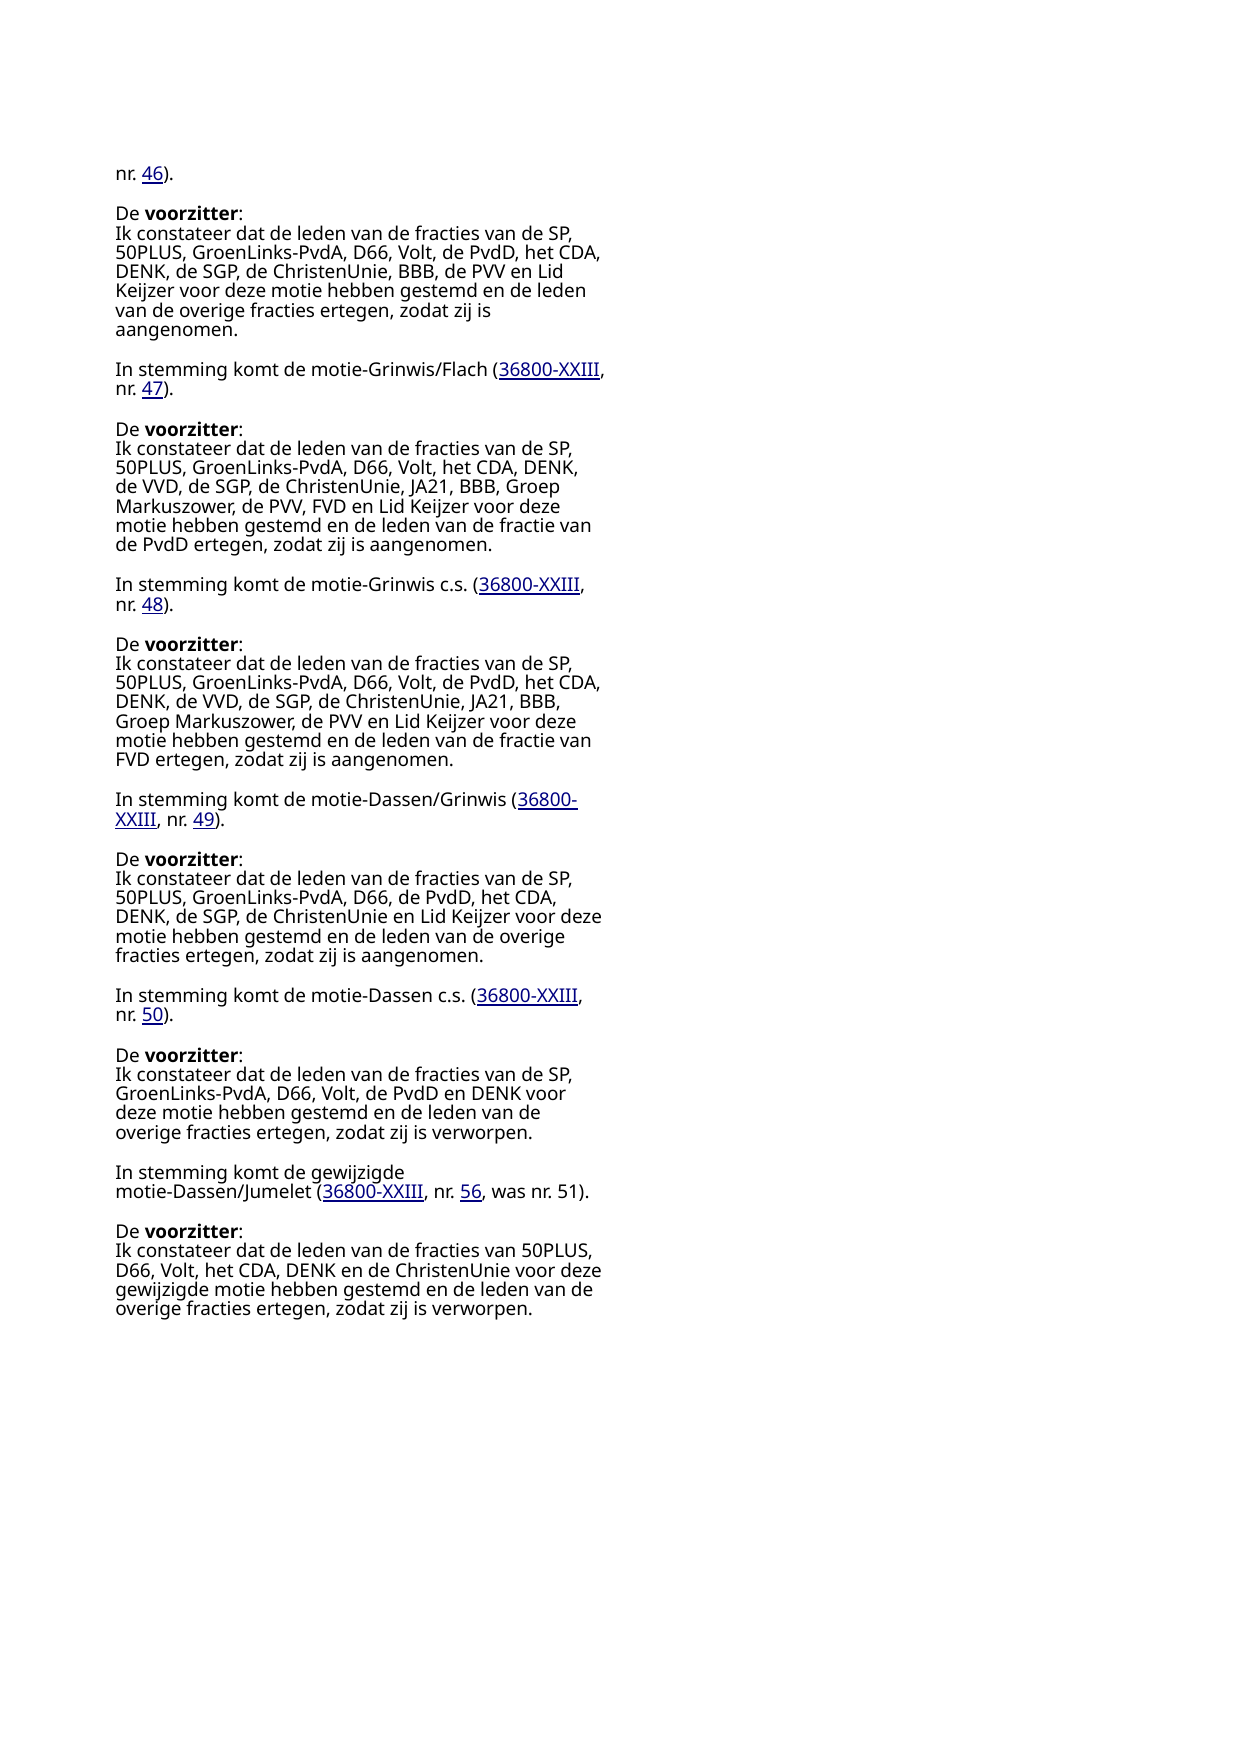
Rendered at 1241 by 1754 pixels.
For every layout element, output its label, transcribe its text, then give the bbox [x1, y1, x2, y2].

text De voorzitter: [115, 421, 605, 440]
text De voorzitter: [115, 851, 605, 870]
text Ik constateer dat de leden van de fracties van de SP, 50PLUS, GroenLinks-PvdA, D66, Volt, de PvdD, het CDA, DENK, de SGP, de ChristenUnie, BBB, de PVV en Lid Keijzer voor deze motie hebben gestemd en de leden van de overige fracties ertegen, zodat zij is aangenomen. [115, 225, 605, 340]
text De voorzitter: [115, 1047, 605, 1066]
text Ik constateer dat de leden van de fracties van 50PLUS, D66, Volt, het CDA, DENK en de ChristenUnie voor deze gewijzigde motie hebben gestemd en de leden van de overige fracties ertegen, zodat zij is verworpen. [115, 1242, 605, 1319]
text In stemming komt de motie-Grinwis/Flach (36800-XXIII, nr. 47). [115, 361, 605, 400]
text Ik constateer dat de leden van de fracties van de SP, 50PLUS, GroenLinks-PvdA, D66, Volt, de PvdD, het CDA, DENK, de VVD, de SGP, de ChristenUnie, JA21, BBB, Groep Markuszower, de PVV en Lid Keijzer voor deze motie hebben gestemd en de leden van de fractie van FVD ertegen, zodat zij is aangenomen. [115, 655, 605, 771]
text In stemming komt de gewijzigde motie-Dassen/Jumelet (36800-XXIII, nr. 56, was nr. 51). [115, 1164, 605, 1202]
text In stemming komt de motie-Dassen/Grinwis (36800-XXIII, nr. 49). [115, 791, 605, 830]
text De voorzitter: [115, 636, 605, 655]
text De voorzitter: [115, 1223, 605, 1242]
text nr. 46). [115, 165, 605, 184]
text De voorzitter: [115, 205, 605, 225]
text Ik constateer dat de leden van de fracties van de SP, 50PLUS, GroenLinks-PvdA, D66, Volt, het CDA, DENK, de VVD, de SGP, de ChristenUnie, JA21, BBB, Groep Markuszower, de PVV, FVD en Lid Keijzer voor deze motie hebben gestemd en de leden van de fractie van de PvdD ertegen, zodat zij is aangenomen. [115, 440, 605, 555]
text Ik constateer dat de leden van de fracties van de SP, GroenLinks-PvdA, D66, Volt, de PvdD en DENK voor deze motie hebben gestemd en de leden van de overige fracties ertegen, zodat zij is verworpen. [115, 1066, 605, 1143]
text Ik constateer dat de leden van de fracties van de SP, 50PLUS, GroenLinks-PvdA, D66, de PvdD, het CDA, DENK, de SGP, de ChristenUnie en Lid Keijzer voor deze motie hebben gestemd en de leden van de overige fracties ertegen, zodat zij is aangenomen. [115, 870, 605, 966]
text In stemming komt de motie-Grinwis c.s. (36800-XXIII, nr. 48). [115, 576, 605, 615]
text In stemming komt de motie-Dassen c.s. (36800-XXIII, nr. 50). [115, 987, 605, 1026]
